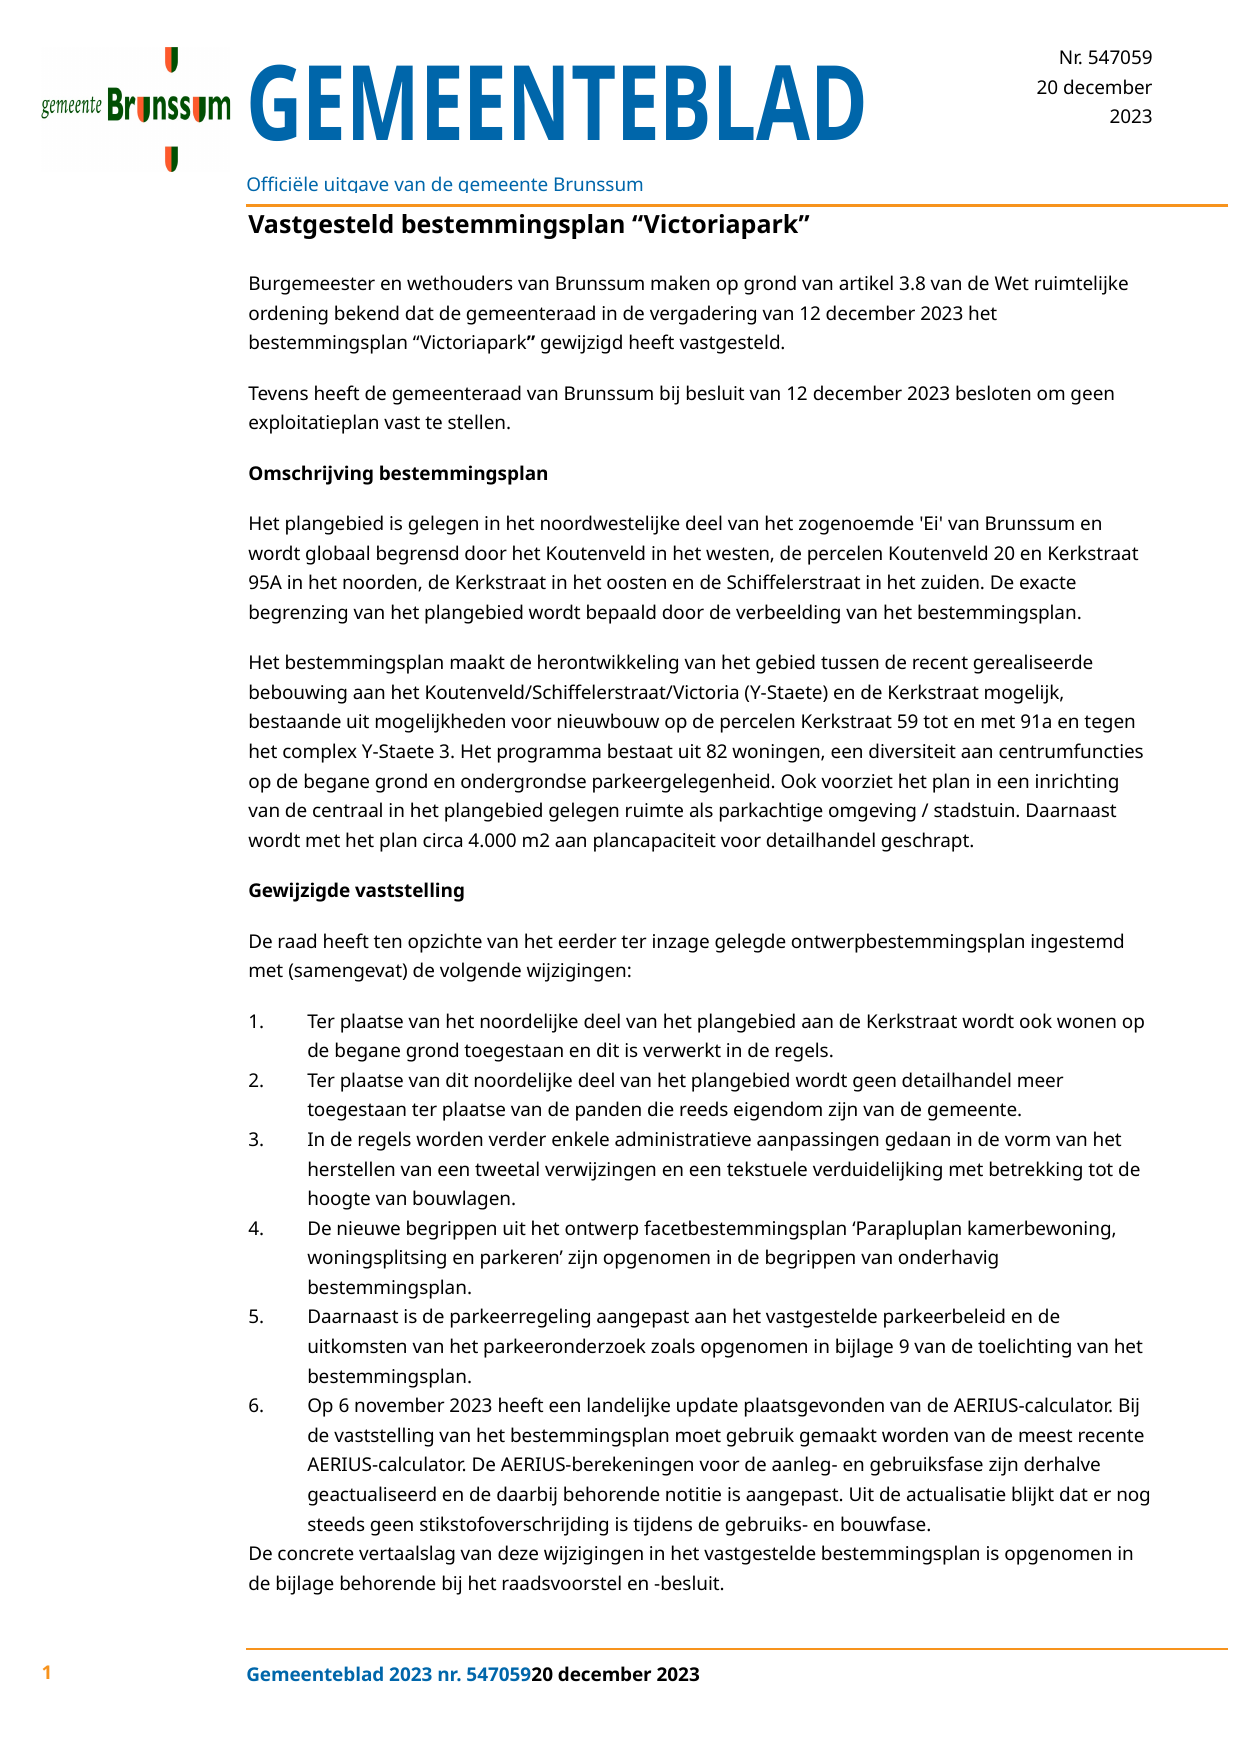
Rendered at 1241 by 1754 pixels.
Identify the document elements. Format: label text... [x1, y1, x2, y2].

text Het bestemmingsplan maakt de herontwikkeling van het gebied tussen de recent gerealiseerde bebouwing aan het Koutenveld/Schiffelerstraat/Victoria (Y-Staete) en de Kerkstraat mogelijk, bestaande uit mogelijkheden voor nieuwbouw op de percelen Kerkstraat 59 tot en met 91a en tegen het complex Y-Staete 3. Het programma bestaat uit 82 woningen, een diversiteit aan centrumfuncties op de begane grond en ondergrondse parkeergelegenheid. Ook voorziet het plan in een inrichting van de centraal in het plangebied gelegen ruimte als parkachtige omgeving / stadstuin. Daarnaast wordt met het plan circa 4.000 m2 aan plancapaciteit voor detailhandel geschrapt. [248, 649, 1152, 853]
list Ter plaatse van het noordelijke deel van het plangebied aan de Kerkstraat wordt ook wonen op de begane grond toegestaan en dit is verwerkt in de regels. [248, 1008, 1152, 1063]
list Daarnaast is de parkeerregeling aangepast aan het vastgestelde parkeerbeleid en de uitkomsten van het parkeeronderzoek zoals opgenomen in bijlage 9 van de toelichting van het bestemmingsplan. [248, 1304, 1152, 1388]
text Omschrijving bestemmingsplan [248, 460, 1152, 486]
picture [41, 47, 231, 172]
text De concrete vertaalslag van deze wijzigingen in het vastgestelde bestemmingsplan is opgenomen in de bijlage behorende bij het raadsvoorstel en -besluit. [248, 1540, 1152, 1596]
list In de regels worden verder enkele administratieve aanpassingen gedaan in de vorm van het herstellen van een tweetal verwijzingen en een tekstuele verduidelijking met betrekking tot de hoogte van bouwlagen. [248, 1126, 1152, 1211]
list Ter plaatse van dit noordelijke deel van het plangebied wordt geen detailhandel meer toegestaan ter plaatse van de panden die reeds eigendom zijn van de gemeente. [248, 1067, 1152, 1122]
list Op 6 november 2023 heeft een landelijke update plaatsgevonden van de AERIUS-calculator. Bij de vaststelling van het bestemmingsplan moet gebruik gemaakt worden van de meest recente AERIUS-calculator. De AERIUS-berekeningen voor de aanleg- en gebruiksfase zijn derhalve geactualiseerd en de daarbij behorende notitie is aangepast. Uit de actualisatie blijkt dat er nog steeds geen stikstofoverschrijding is tijdens de gebruiks- en bouwfase. [248, 1392, 1152, 1536]
text Vastgesteld bestemmingsplan “Victoriapark” [248, 207, 1152, 241]
text Tevens heeft de gemeenteraad van Brunssum bij besluit van 12 december 2023 besloten om geen exploitatieplan vast te stellen. [248, 380, 1152, 435]
text Het plangebied is gelegen in het noordwestelijke deel van het zogenoemde 'Ei' van Brunssum en wordt globaal begrensd door het Koutenveld in het westen, de percelen Koutenveld 20 en Kerkstraat 95A in het noorden, de Kerkstraat in het oosten en de Schiffelerstraat in het zuiden. De exacte begrenzing van het plangebied wordt bepaald door de verbeelding van het bestemmingsplan. [248, 510, 1152, 625]
text Gewijzigde vaststelling [248, 877, 1152, 903]
text De raad heeft ten opzichte van het eerder ter inzage gelegde ontwerpbestemmingsplan ingestemd met (samengevat) de volgende wijzigingen: [248, 928, 1152, 983]
list De nieuwe begrippen uit het ontwerp facetbestemmingsplan ‘Parapluplan kamerbewoning, woningsplitsing en parkeren’ zijn opgenomen in de begrippen van onderhavig bestemmingsplan. [248, 1215, 1152, 1300]
text Burgemeester en wethouders van Brunssum maken op grond van artikel 3.8 van de Wet ruimtelijke ordening bekend dat de gemeenteraad in de vergadering van 12 december 2023 het bestemmingsplan “Victoriapark” gewijzigd heeft vastgesteld. [248, 270, 1152, 355]
